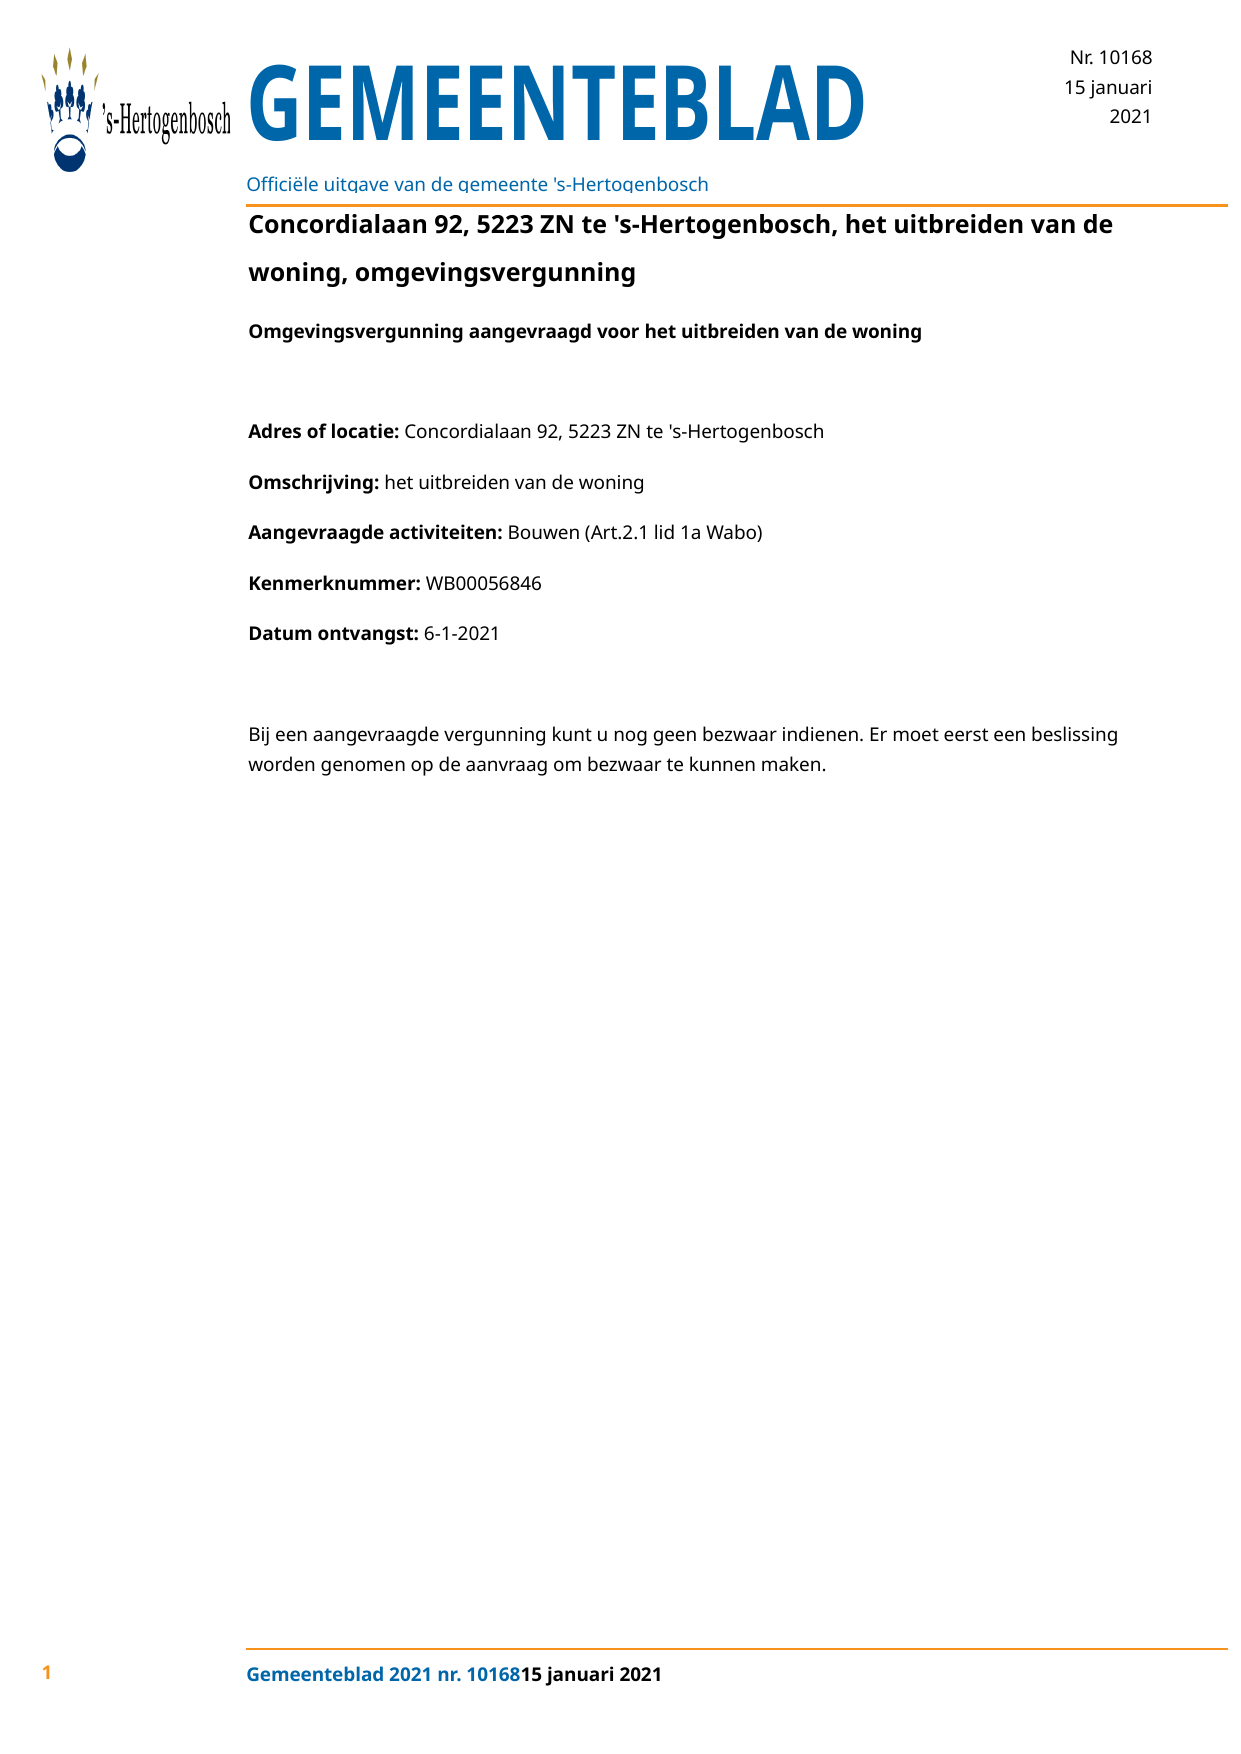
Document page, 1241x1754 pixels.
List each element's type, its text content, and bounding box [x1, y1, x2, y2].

text Datum ontvangst: 6-1-2021 [248, 620, 1152, 646]
text Omgevingsvergunning aangevraagd voor het uitbreiden van de woning [248, 318, 1152, 344]
text Bij een aangevraagde vergunning kunt u nog geen bezwaar indienen. Er moet eerst een beslissing worden genomen op de aanvraag om bezwaar te kunnen maken. [248, 721, 1152, 777]
text Kenmerknummer: WB00056846 [248, 570, 1152, 596]
text Concordialaan 92, 5223 ZN te 's-Hertogenbosch, het uitbreiden van de woning, omgevingsvergunning [248, 207, 1152, 288]
picture [41, 47, 231, 172]
text Aangevraagde activiteiten: Bouwen (Art.2.1 lid 1a Wabo) [248, 519, 1152, 545]
text Omschrijving: het uitbreiden van de woning [248, 469, 1152, 495]
text Adres of locatie: Concordialaan 92, 5223 ZN te 's-Hertogenbosch [248, 419, 1152, 444]
